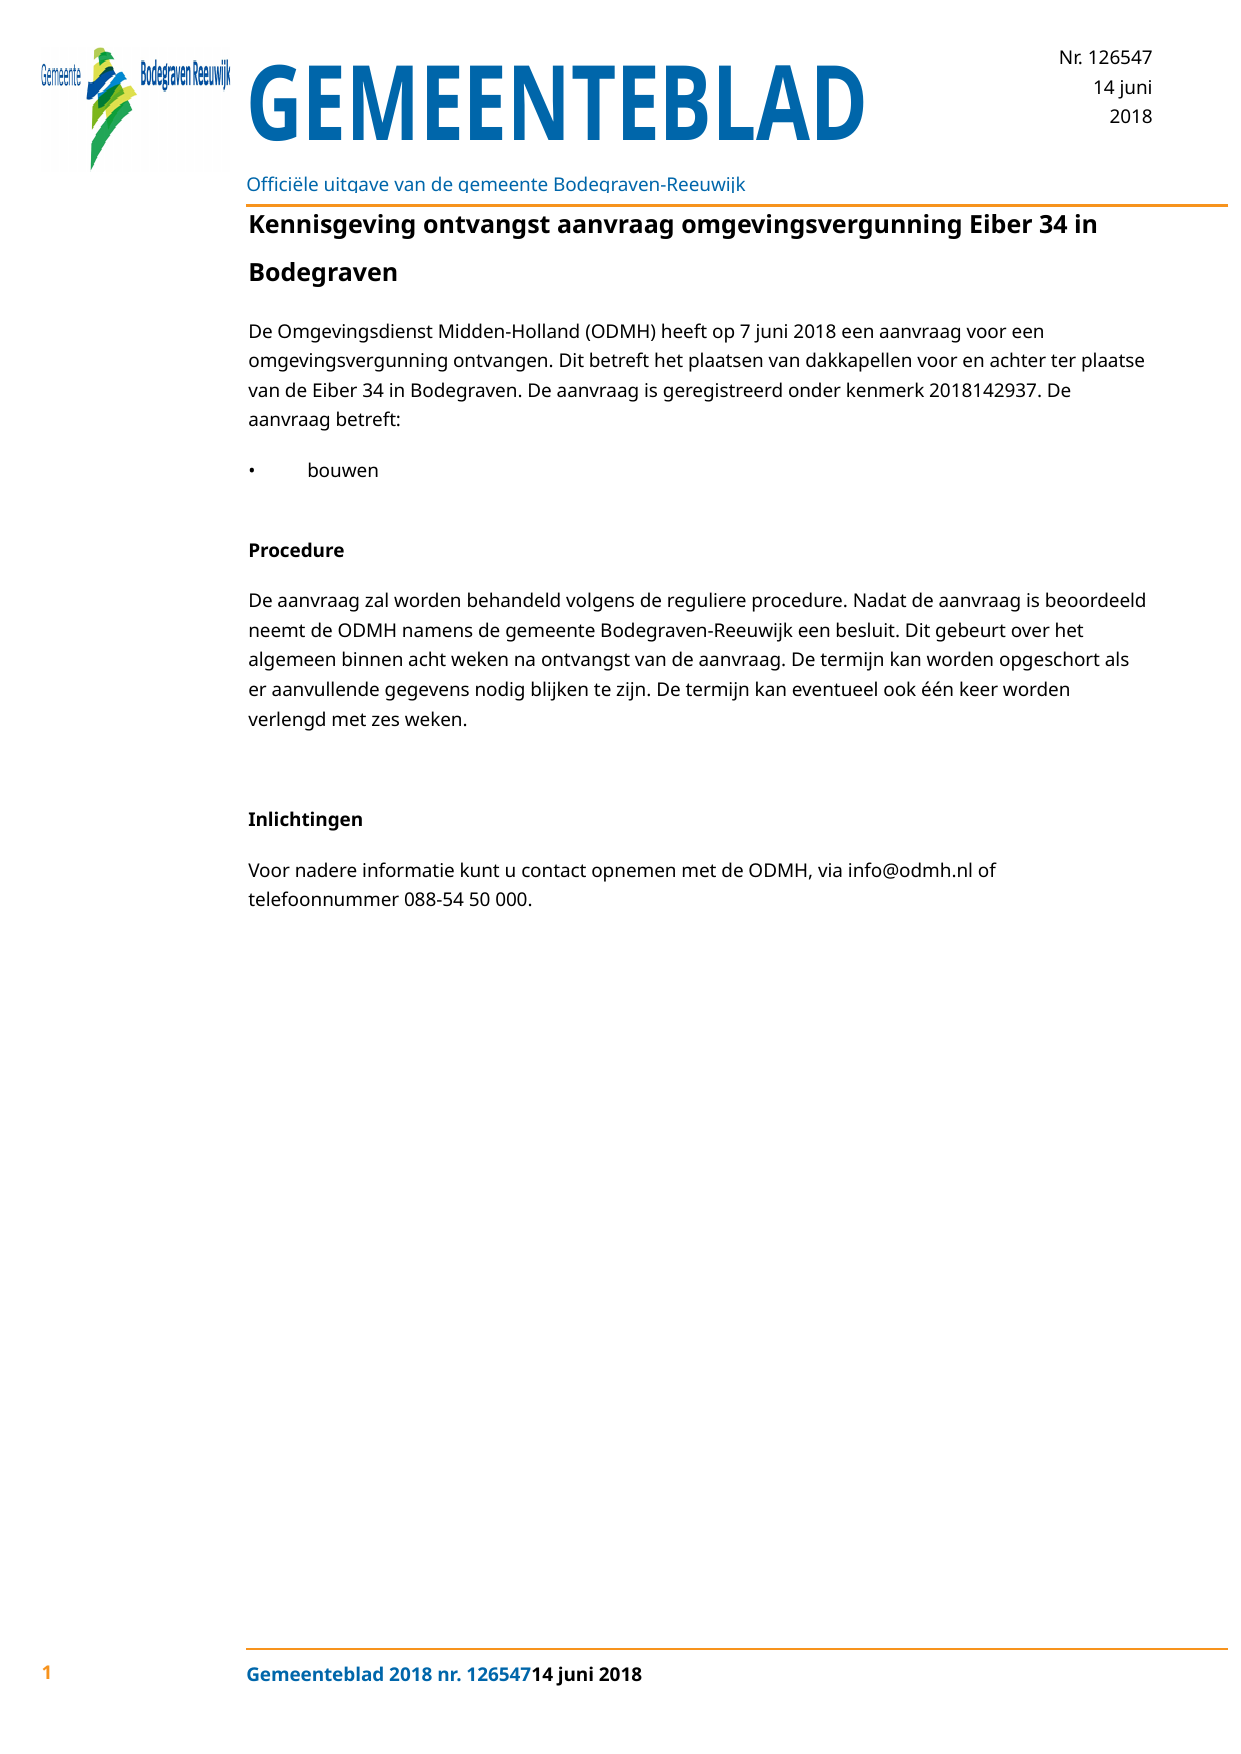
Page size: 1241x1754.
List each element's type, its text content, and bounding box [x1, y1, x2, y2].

list bouwen [248, 457, 1152, 483]
text De aanvraag zal worden behandeld volgens de reguliere procedure. Nadat de aanvraag is beoordeeld neemt de ODMH namens de gemeente Bodegraven-Reeuwijk een besluit. Dit gebeurt over het algemeen binnen acht weken na ontvangst van de aanvraag. De termijn kan worden opgeschort als er aanvullende gegevens nodig blijken te zijn. De termijn kan eventueel ook één keer worden verlengd met zes weken. [248, 587, 1152, 732]
text Inlichtingen [248, 807, 1152, 832]
text De Omgevingsdienst Midden-Holland (ODMH) heeft op 7 juni 2018 een aanvraag voor een omgevingsvergunning ontvangen. Dit betreft het plaatsen van dakkapellen voor en achter ter plaatse van de Eiber 34 in Bodegraven. De aanvraag is geregistreerd onder kenmerk 2018142937. De aanvraag betreft: [248, 318, 1152, 432]
picture [41, 47, 231, 172]
text Procedure [248, 537, 1152, 563]
text Voor nadere informatie kunt u contact opnemen met de ODMH, via info@odmh.nl of telefoonnummer 088-54 50 000. [248, 857, 1152, 912]
text Kennisgeving ontvangst aanvraag omgevingsvergunning Eiber 34 in Bodegraven [248, 207, 1152, 288]
